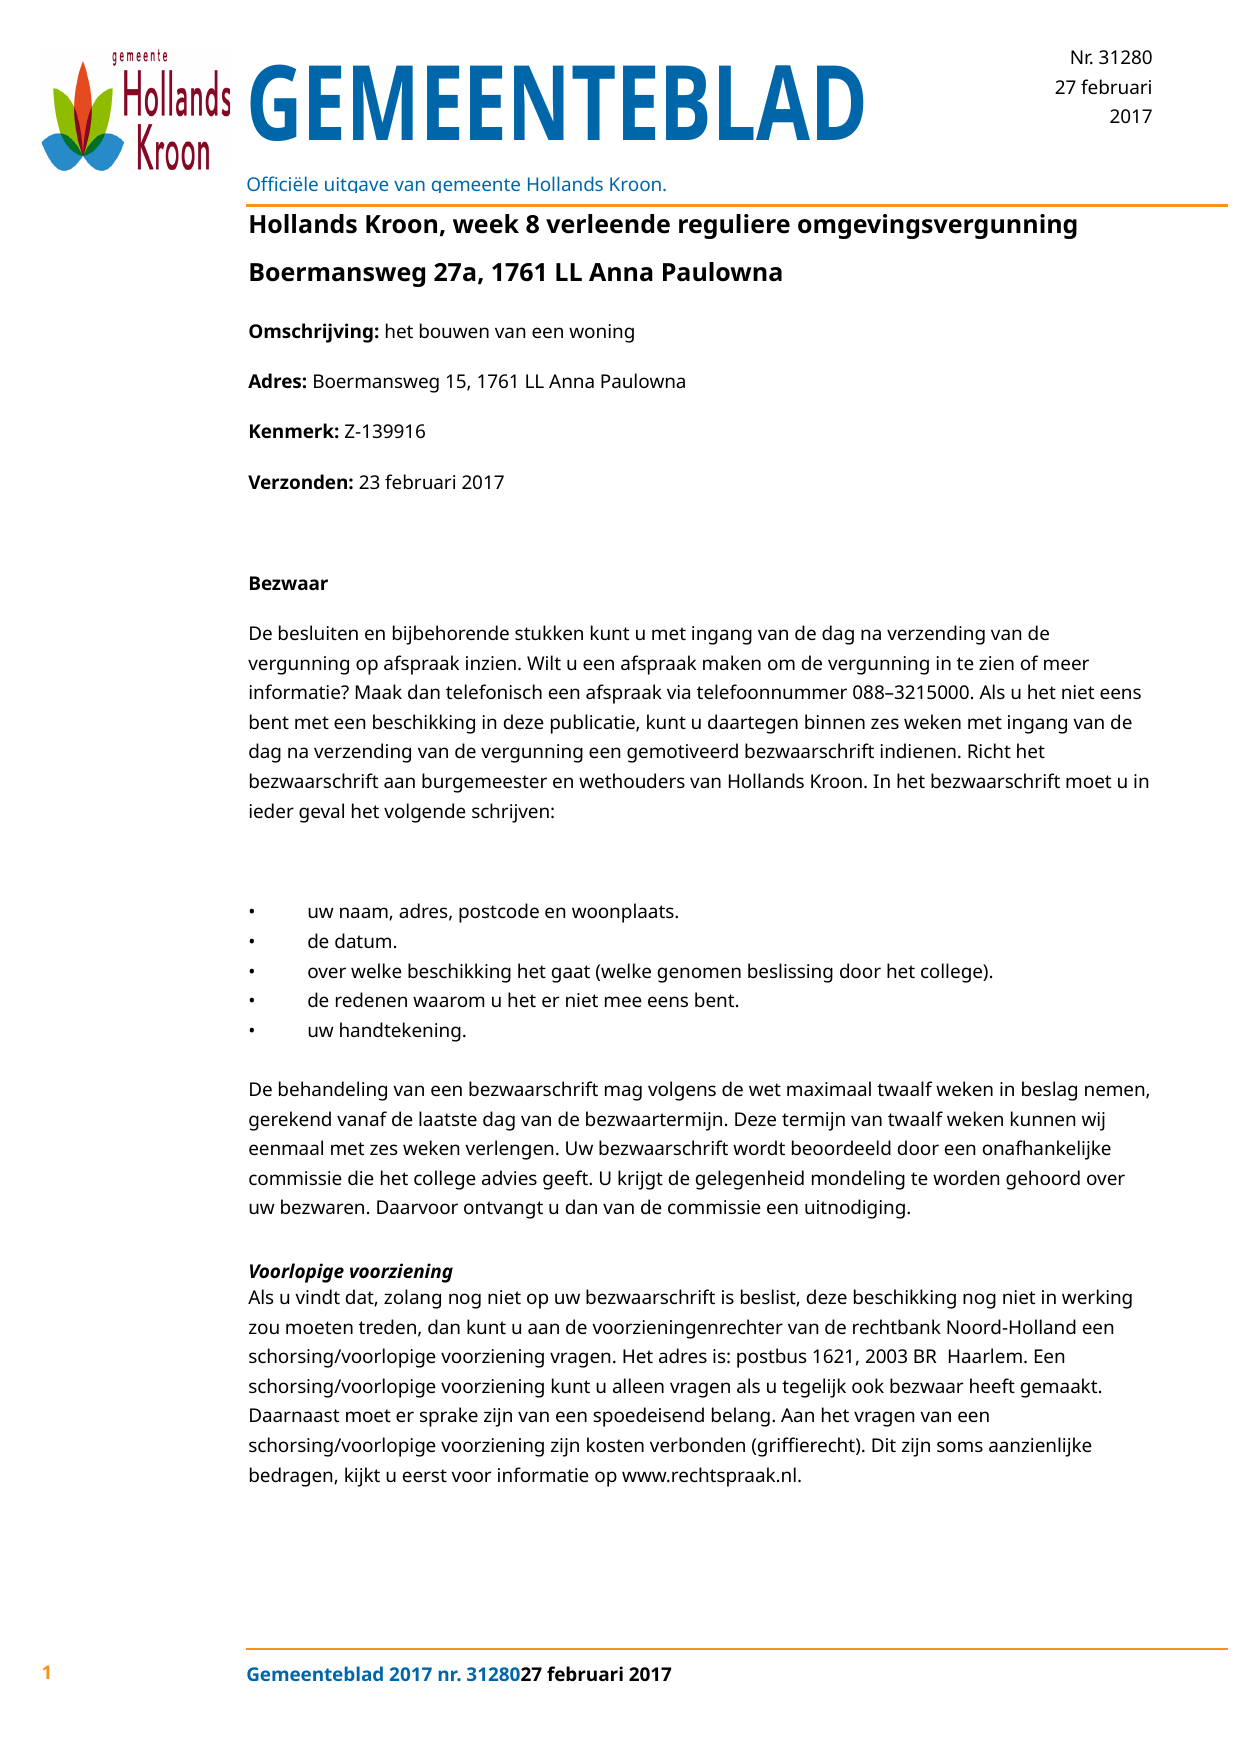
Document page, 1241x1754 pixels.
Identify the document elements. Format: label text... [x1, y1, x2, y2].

text Omschrijving: het bouwen van een woning [248, 318, 1152, 344]
text Als u vindt dat, zolang nog niet op uw bezwaarschrift is beslist, deze beschikking nog niet in werking zou moeten treden, dan kunt u aan de voorzieningenrechter van de rechtbank Noord-Holland een schorsing/voorlopige voorziening vragen. Het adres is: postbus 1621, 2003 BR Haarlem. Een schorsing/voorlopige voorziening kunt u alleen vragen als u tegelijk ook bezwaar heeft gemaakt. Daarnaast moet er sprake zijn van een spoedeisend belang. Aan het vragen van een schorsing/voorlopige voorziening zijn kosten verbonden (griffierecht). Dit zijn soms aanzienlijke bedragen, kijkt u eerst voor informatie op www.rechtspraak.nl. [248, 1284, 1152, 1487]
text Adres: Boermansweg 15, 1761 LL Anna Paulowna [248, 368, 1152, 394]
text Kenmerk: Z-139916 [248, 419, 1152, 444]
text De behandeling van een bezwaarschrift mag volgens de wet maximaal twaalf weken in beslag nemen, gerekend vanaf de laatste dag van de bezwaartermijn. Deze termijn van twaalf weken kunnen wij eenmaal met zes weken verlengen. Uw bezwaarschrift wordt beoordeeld door een onafhankelijke commissie die het college advies geeft. U krijgt de gelegenheid mondeling te worden gehoord over uw bezwaren. Daarvoor ontvangt u dan van de commissie een uitnodiging. [248, 1076, 1152, 1220]
picture [41, 47, 231, 172]
text Verzonden: 23 februari 2017 [248, 469, 1152, 495]
text Voorlopige voorziening [248, 1258, 1152, 1284]
text Bezwaar [248, 570, 1152, 596]
list over welke beschikking het gaat (welke genomen beslissing door het college). [248, 958, 1152, 984]
text Hollands Kroon, week 8 verleende reguliere omgevingsvergunning Boermansweg 27a, 1761 LL Anna Paulowna [248, 207, 1152, 288]
list de datum. [248, 928, 1152, 954]
text De besluiten en bijbehorende stukken kunt u met ingang van de dag na verzending van de vergunning op afspraak inzien. Wilt u een afspraak maken om de vergunning in te zien of meer informatie? Maak dan telefonisch een afspraak via telefoonnummer 088–3215000. Als u het niet eens bent met een beschikking in deze publicatie, kunt u daartegen binnen zes weken met ingang van de dag na verzending van de vergunning een gemotiveerd bezwaarschrift indienen. Richt het bezwaarschrift aan burgemeester en wethouders van Hollands Kroon. In het bezwaarschrift moet u in ieder geval het volgende schrijven: [248, 620, 1152, 824]
list uw naam, adres, postcode en woonplaats. [248, 899, 1152, 924]
list de redenen waarom u het er niet mee eens bent. [248, 987, 1152, 1013]
list uw handtekening. [248, 1017, 1152, 1043]
